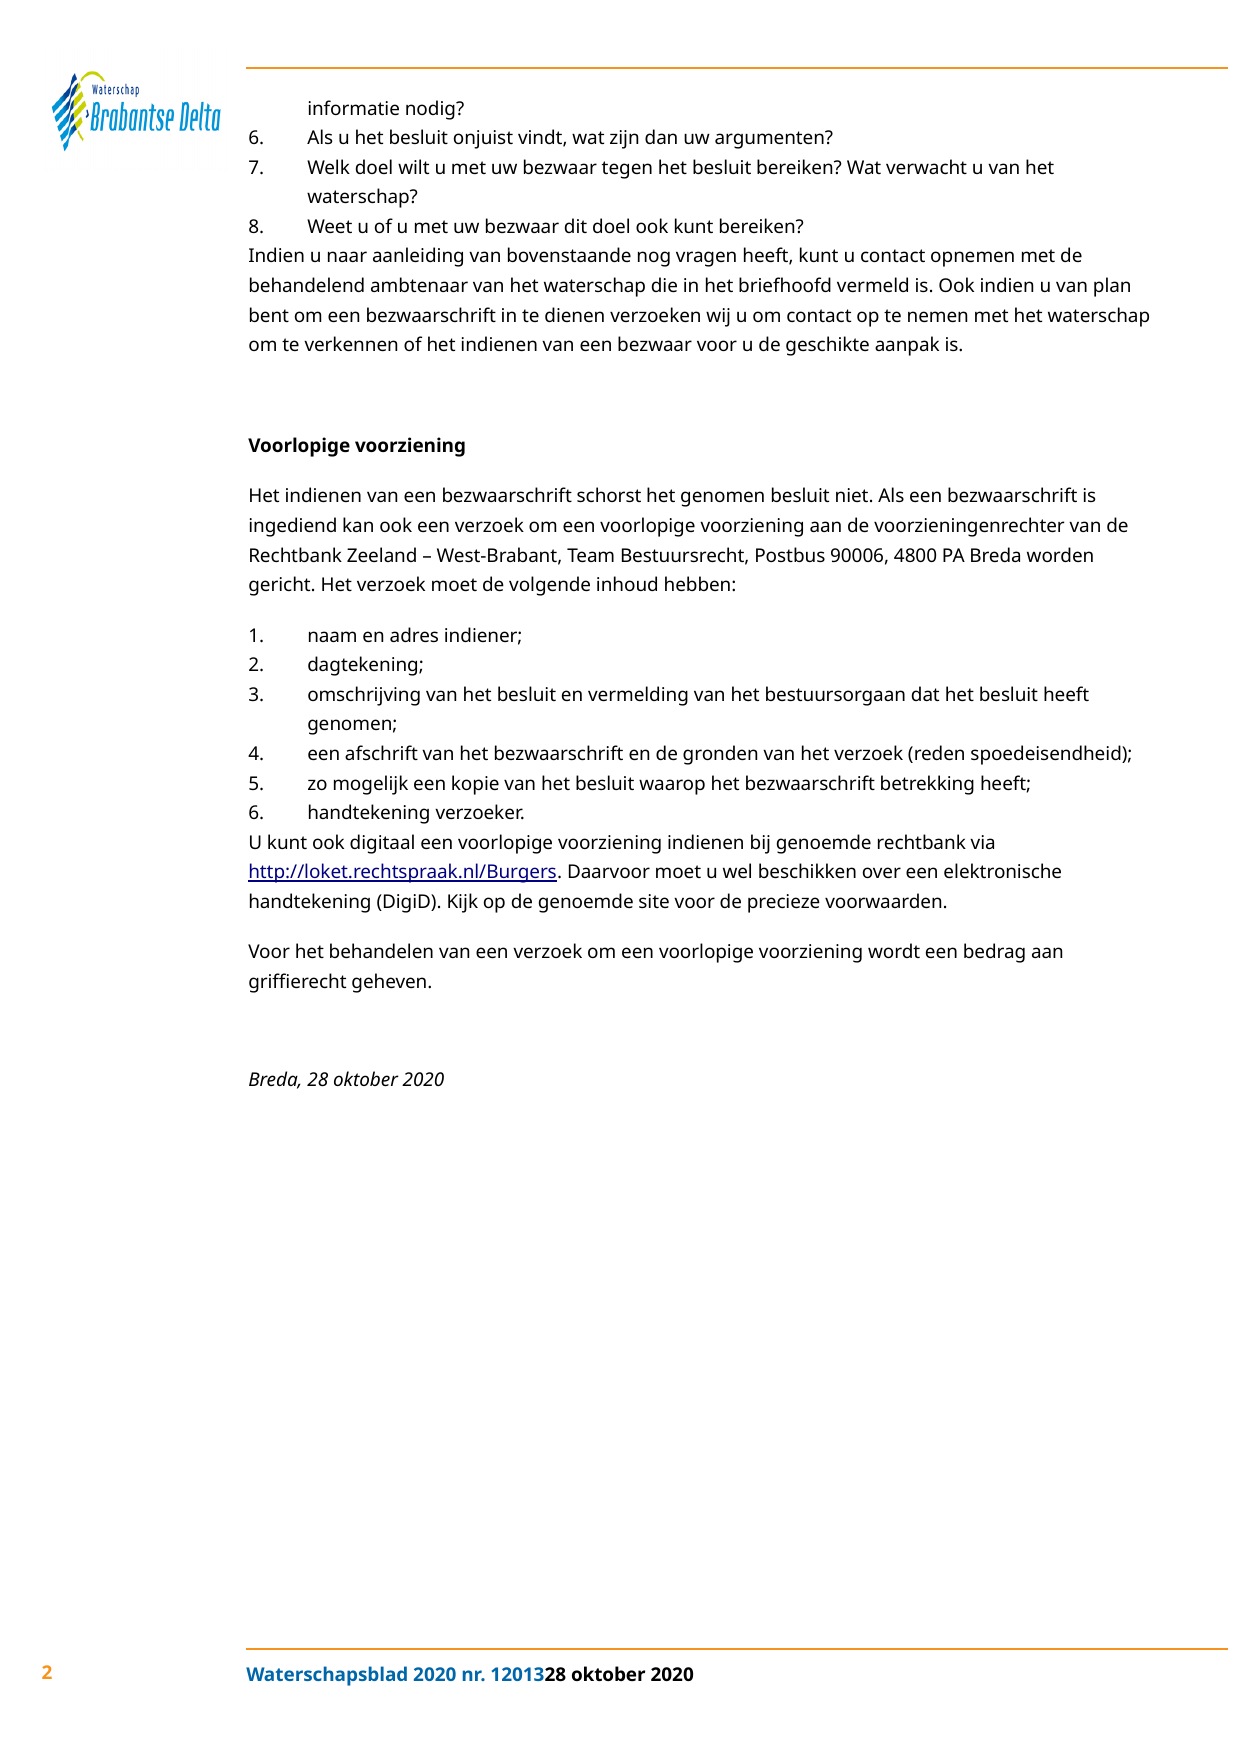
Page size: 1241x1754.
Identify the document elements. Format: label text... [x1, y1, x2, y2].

text Breda, 28 oktober 2020 [248, 1066, 1152, 1092]
list Weet u of u met uw bezwaar dit doel ook kunt bereiken? [248, 213, 1152, 239]
list Welk doel wilt u met uw bezwaar tegen het besluit bereiken? Wat verwacht u van het waterschap? [248, 154, 1152, 209]
text Voor het behandelen van een verzoek om een voorlopige voorziening wordt een bedrag aan griffierecht geheven. [248, 938, 1152, 994]
picture [41, 47, 231, 172]
list naam en adres indiener; [248, 622, 1152, 648]
text U kunt ook digitaal een voorlopige voorziening indienen bij genoemde rechtbank via http://loket.rechtspraak.nl/Burgers. Daarvoor moet u wel beschikken over een elektronische handtekening (DigiD). Kijk op de genoemde site voor de precieze voorwaarden. [248, 829, 1152, 914]
text Indien u naar aanleiding van bovenstaande nog vragen heeft, kunt u contact opnemen met de behandelend ambtenaar van het waterschap die in het briefhoofd vermeld is. Ook indien u van plan bent om een bezwaarschrift in te dienen verzoeken wij u om contact op te nemen met het waterschap om te verkennen of het indienen van een bezwaar voor u de geschikte aanpak is. [248, 243, 1152, 357]
text Het indienen van een bezwaarschrift schorst het genomen besluit niet. Als een bezwaarschrift is ingediend kan ook een verzoek om een voorlopige voorziening aan de voorzieningenrechter van de Rechtbank Zeeland – West-Brabant, Team Bestuursrecht, Postbus 90006, 4800 PA Breda worden gericht. Het verzoek moet de volgende inhoud hebben: [248, 483, 1152, 597]
list zo mogelijk een kopie van het besluit waarop het bezwaarschrift betrekking heeft; [248, 770, 1152, 796]
list informatie nodig? [248, 95, 1152, 121]
text Voorlopige voorziening [248, 432, 1152, 458]
list dagtekening; [248, 651, 1152, 677]
list Als u het besluit onjuist vindt, wat zijn dan uw argumenten? [248, 124, 1152, 150]
list handtekening verzoeker. [248, 799, 1152, 825]
list omschrijving van het besluit en vermelding van het bestuursorgaan dat het besluit heeft genomen; [248, 681, 1152, 736]
list een afschrift van het bezwaarschrift en de gronden van het verzoek (reden spoedeisendheid); [248, 740, 1152, 766]
